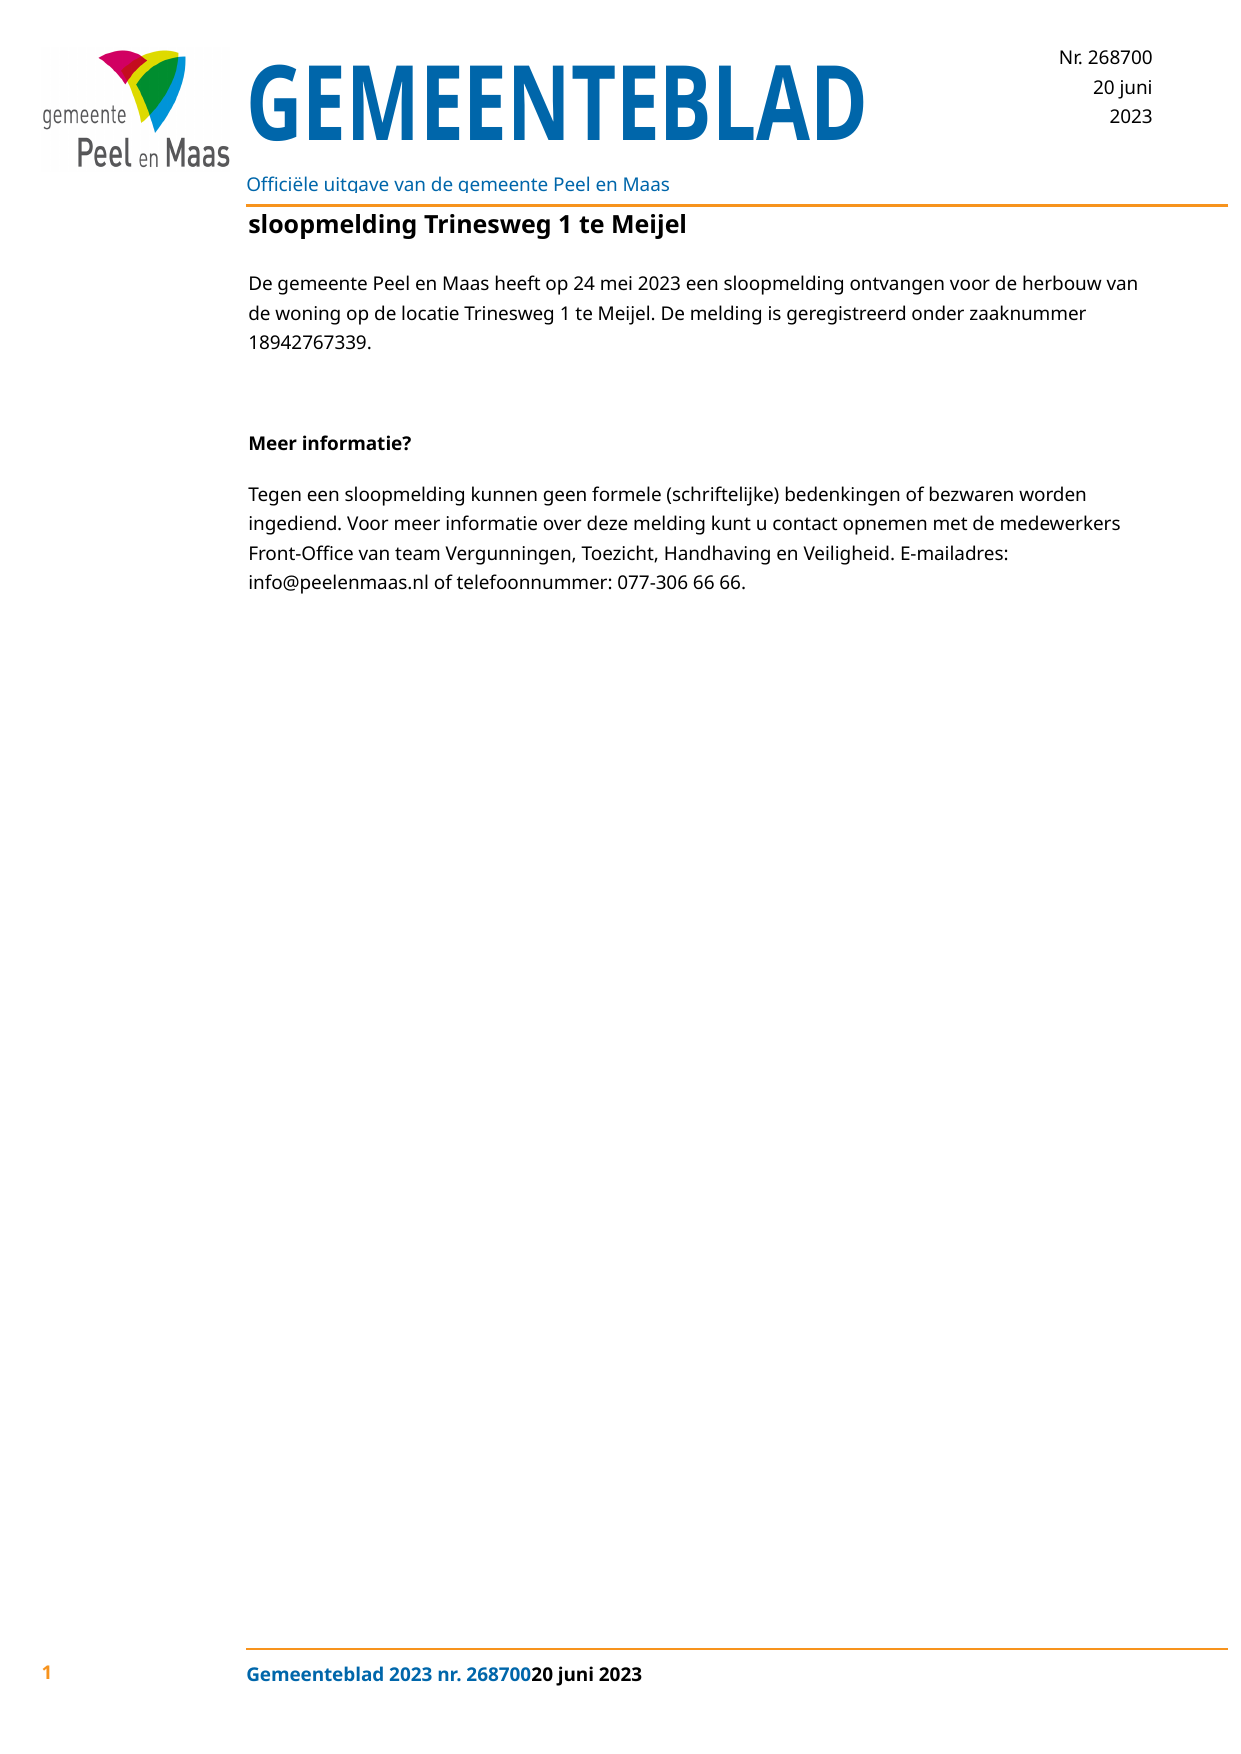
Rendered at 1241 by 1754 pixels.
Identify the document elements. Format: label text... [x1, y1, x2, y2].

text sloopmelding Trinesweg 1 te Meijel [248, 207, 1152, 241]
text De gemeente Peel en Maas heeft op 24 mei 2023 een sloopmelding ontvangen voor de herbouw van de woning op de locatie Trinesweg 1 te Meijel. De melding is geregistreerd onder zaaknummer 18942767339. [248, 270, 1152, 355]
text Meer informatie? [248, 430, 1152, 456]
text Tegen een sloopmelding kunnen geen formele (schriftelijke) bedenkingen of bezwaren worden ingediend. Voor meer informatie over deze melding kunt u contact opnemen met de medewerkers Front-Office van team Vergunningen, Toezicht, Handhaving en Veiligheid. E-mailadres: info@peelenmaas.nl of telefoonnummer: 077-306 66 66. [248, 481, 1152, 595]
picture [41, 47, 231, 172]
